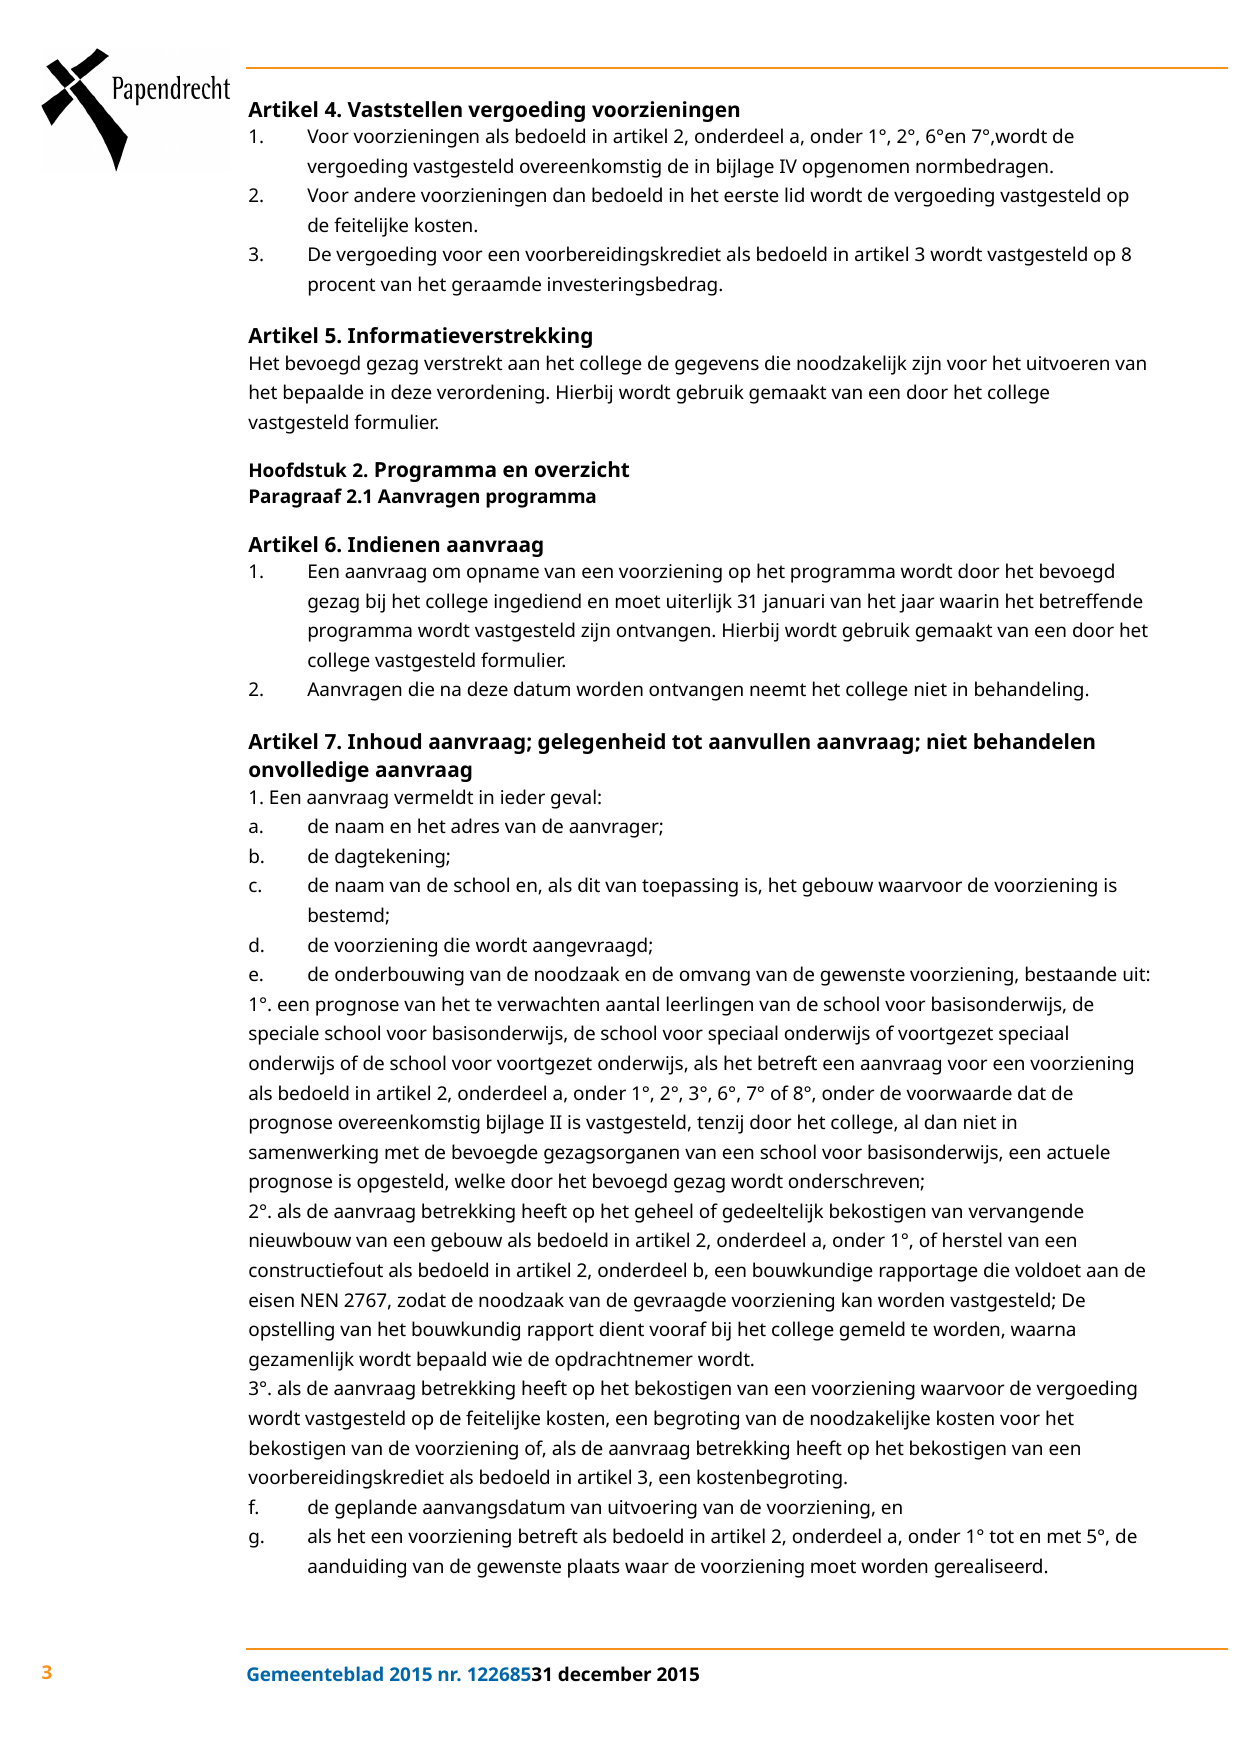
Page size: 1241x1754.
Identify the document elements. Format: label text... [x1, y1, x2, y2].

list Een aanvraag om opname van een voorziening op het programma wordt door het bevoegd gezag bij het college ingediend en moet uiterlijk 31 januari van het jaar waarin het betreffende programma wordt vastgesteld zijn ontvangen. Hierbij wordt gebruik gemaakt van een door het college vastgesteld formulier. [248, 558, 1152, 673]
text Het bevoegd gezag verstrekt aan het college de gegevens die noodzakelijk zijn voor het uitvoeren van het bepaalde in deze verordening. Hierbij wordt gebruik gemaakt van een door het college vastgesteld formulier. [248, 350, 1152, 435]
list de dagtekening; [248, 843, 1152, 869]
text Artikel 4. Vaststellen vergoeding voorzieningen [248, 95, 1152, 123]
list De vergoeding voor een voorbereidingskrediet als bedoeld in artikel 3 wordt vastgesteld op 8 procent van het geraamde investeringsbedrag. [248, 242, 1152, 297]
list Aanvragen die na deze datum worden ontvangen neemt het college niet in behandeling. [248, 677, 1152, 702]
text Hoofdstuk 2. Programma en overzicht [248, 455, 1152, 483]
text 1. Een aanvraag vermeldt in ieder geval: [248, 784, 1152, 809]
text Artikel 6. Indienen aanvraag [248, 530, 1152, 558]
list de onderbouwing van de noodzaak en de omvang van de gewenste voorziening, bestaande uit: [248, 961, 1152, 987]
list de naam van de school en, als dit van toepassing is, het gebouw waarvoor de voorziening is bestemd; [248, 873, 1152, 928]
text 3°. als de aanvraag betrekking heeft op het bekostigen van een voorziening waarvoor de vergoeding wordt vastgesteld op de feitelijke kosten, een begroting van de noodzakelijke kosten voor het bekostigen van de voorziening of, als de aanvraag betrekking heeft op het bekostigen van een voorbereidingskrediet als bedoeld in artikel 3, een kostenbegroting. [248, 1376, 1152, 1490]
text Paragraaf 2.1 Aanvragen programma [248, 483, 1152, 509]
text 1°. een prognose van het te verwachten aantal leerlingen van de school voor basisonderwijs, de speciale school voor basisonderwijs, de school voor speciaal onderwijs of voortgezet speciaal onderwijs of de school voor voortgezet onderwijs, als het betreft een aanvraag voor een voorziening als bedoeld in artikel 2, onderdeel a, onder 1°, 2°, 3°, 6°, 7° of 8°, onder de voorwaarde dat de prognose overeenkomstig bijlage II is vastgesteld, tenzij door het college, al dan niet in samenwerking met de bevoegde gezagsorganen van een school voor basisonderwijs, een actuele prognose is opgesteld, welke door het bevoegd gezag wordt onderschreven; [248, 991, 1152, 1194]
list de voorziening die wordt aangevraagd; [248, 932, 1152, 957]
list als het een voorziening betreft als bedoeld in artikel 2, onderdeel a, onder 1° tot en met 5°, de aanduiding van de gewenste plaats waar de voorziening moet worden gerealiseerd. [248, 1523, 1152, 1579]
list de naam en het adres van de aanvrager; [248, 813, 1152, 839]
picture [41, 47, 231, 172]
list de geplande aanvangsdatum van uitvoering van de voorziening, en [248, 1494, 1152, 1519]
text 2°. als de aanvraag betrekking heeft op het geheel of gedeeltelijk bekostigen van vervangende nieuwbouw van een gebouw als bedoeld in artikel 2, onderdeel a, onder 1°, of herstel van een constructiefout als bedoeld in artikel 2, onderdeel b, een bouwkundige rapportage die voldoet aan de eisen NEN 2767, zodat de noodzaak van de gevraagde voorziening kan worden vastgesteld; De opstelling van het bouwkundig rapport dient vooraf bij het college gemeld te worden, waarna gezamenlijk wordt bepaald wie de opdrachtnemer wordt. [248, 1198, 1152, 1372]
list Voor voorzieningen als bedoeld in artikel 2, onderdeel a, onder 1°, 2°, 6°en 7°,wordt de vergoeding vastgesteld overeenkomstig de in bijlage IV opgenomen normbedragen. [248, 123, 1152, 178]
list Voor andere voorzieningen dan bedoeld in het eerste lid wordt de vergoeding vastgesteld op de feitelijke kosten. [248, 182, 1152, 238]
text Artikel 5. Informatieverstrekking [248, 322, 1152, 350]
text Artikel 7. Inhoud aanvraag; gelegenheid tot aanvullen aanvraag; niet behandelen onvolledige aanvraag [248, 727, 1152, 784]
